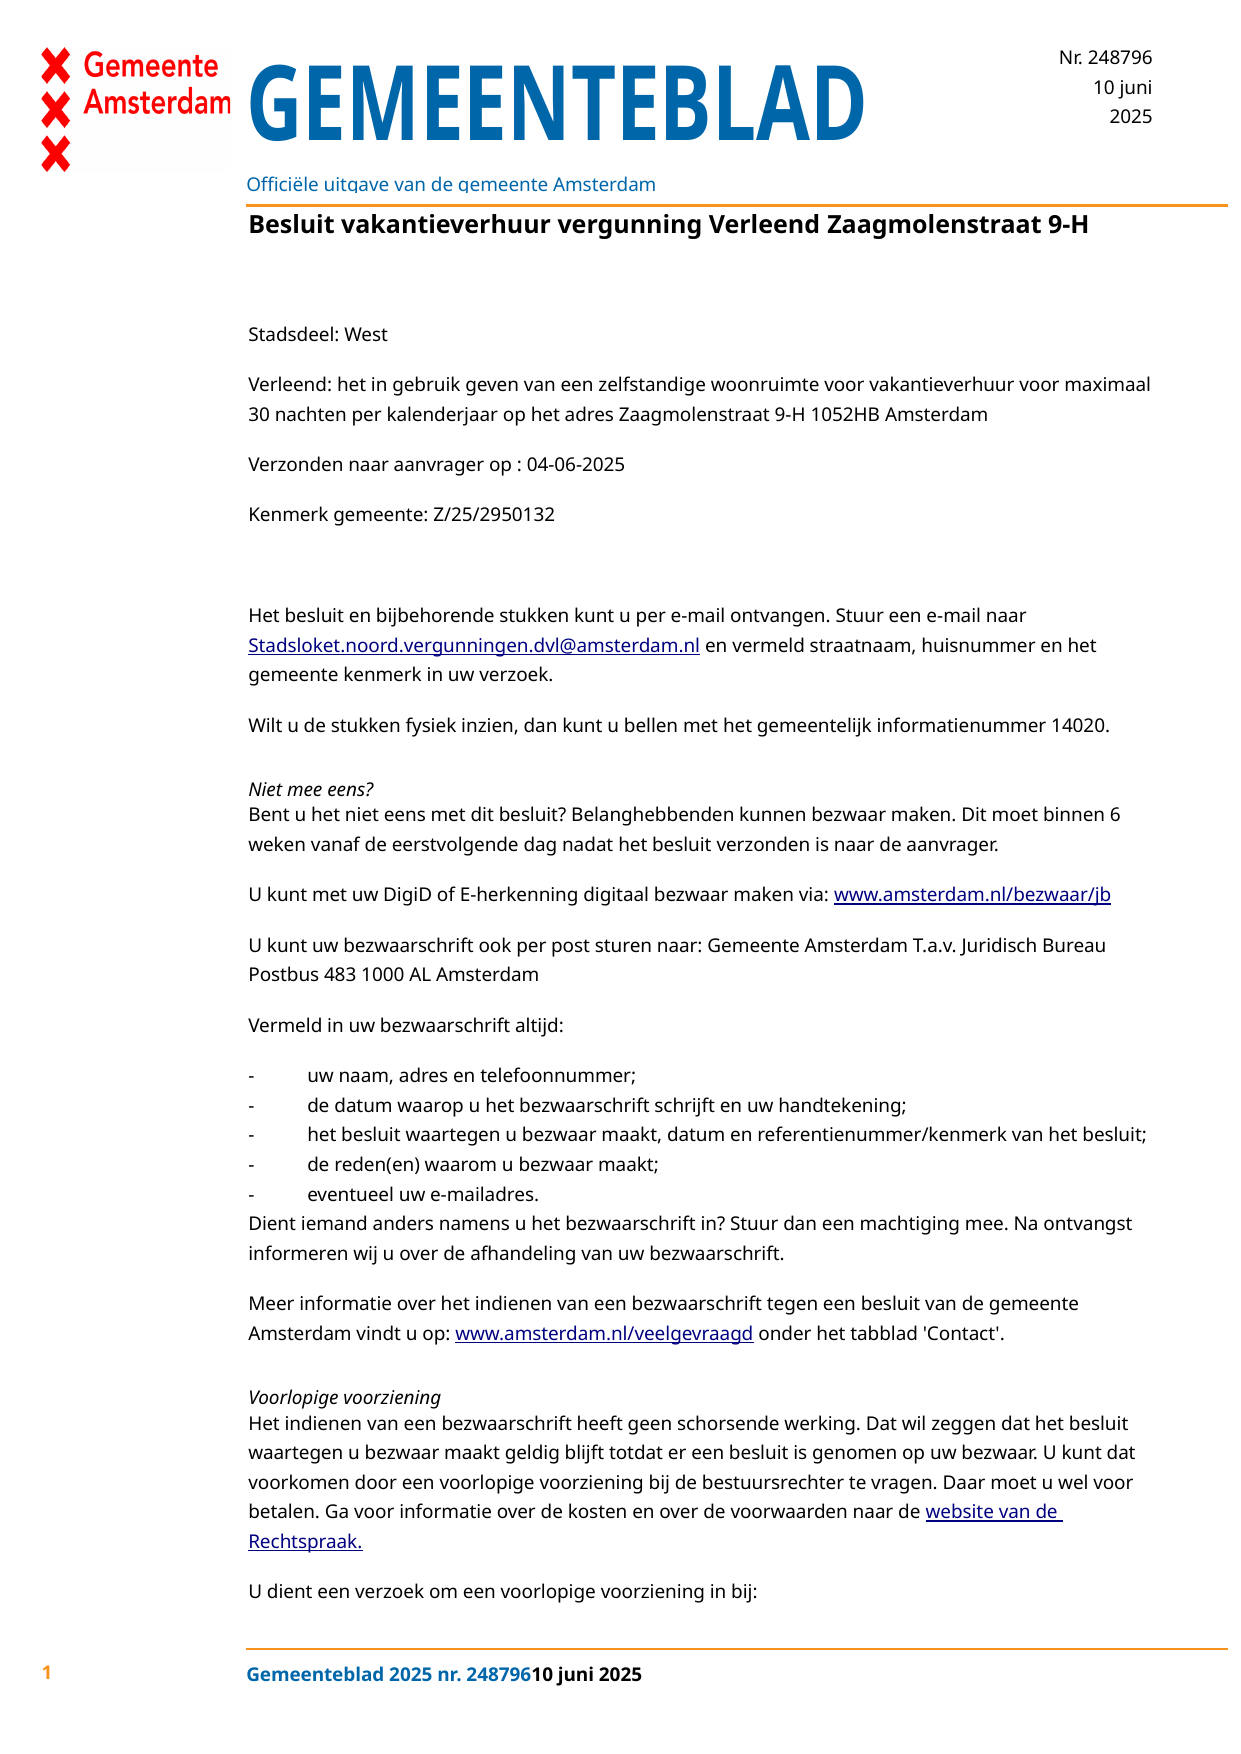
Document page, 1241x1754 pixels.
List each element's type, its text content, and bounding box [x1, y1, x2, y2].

text Vermeld in uw bezwaarschrift altijd: [248, 1012, 1152, 1038]
text Verzonden naar aanvrager op : 04-06-2025 [248, 451, 1152, 477]
text Voorlopige voorziening [248, 1384, 1152, 1410]
text Stadsdeel: West [248, 321, 1152, 346]
text U dient een verzoek om een voorlopige voorziening in bij: [248, 1578, 1152, 1604]
text Kenmerk gemeente: Z/25/2950132 [248, 502, 1152, 527]
text Dient iemand anders namens u het bezwaarschrift in? Stuur dan een machtiging mee. Na ontvangst informeren wij u over de afhandeling van uw bezwaarschrift. [248, 1210, 1152, 1266]
text Niet mee eens? [248, 776, 1152, 802]
list eventueel uw e-mailadres. [248, 1181, 1152, 1207]
list het besluit waartegen u bezwaar maakt, datum en referentienummer/kenmerk van het besluit; [248, 1122, 1152, 1147]
text U kunt met uw DigiD of E-herkenning digitaal bezwaar maken via: www.amsterdam.nl/bezwaar/jb [248, 882, 1152, 907]
text Het indienen van een bezwaarschrift heeft geen schorsende werking. Dat wil zeggen dat het besluit waartegen u bezwaar maakt geldig blijft totdat er een besluit is genomen op uw bezwaar. U kunt dat voorkomen door een voorlopige voorziening bij de bestuursrechter te vragen. Daar moet u wel voor betalen. Ga voor informatie over de kosten en over de voorwaarden naar de website van de Rechtspraak. [248, 1410, 1152, 1554]
list de datum waarop u het bezwaarschrift schrijft en uw handtekening; [248, 1092, 1152, 1118]
text Bent u het niet eens met dit besluit? Belanghebbenden kunnen bezwaar maken. Dit moet binnen 6 weken vanaf de eerstvolgende dag nadat het besluit verzonden is naar de aanvrager. [248, 802, 1152, 857]
list uw naam, adres en telefoonnummer; [248, 1062, 1152, 1088]
text Wilt u de stukken fysiek inzien, dan kunt u bellen met het gemeentelijk informatienummer 14020. [248, 712, 1152, 738]
picture [41, 47, 231, 172]
list de reden(en) waarom u bezwaar maakt; [248, 1151, 1152, 1177]
text Het besluit en bijbehorende stukken kunt u per e-mail ontvangen. Stuur een e-mail naar Stadsloket.noord.vergunningen.dvl@amsterdam.nl en vermeld straatnaam, huisnummer en het gemeente kenmerk in uw verzoek. [248, 602, 1152, 687]
text Besluit vakantieverhuur vergunning Verleend Zaagmolenstraat 9-H [248, 207, 1152, 241]
text Meer informatie over het indienen van een bezwaarschrift tegen een besluit van de gemeente Amsterdam vindt u op: www.amsterdam.nl/veelgevraagd onder het tabblad 'Contact'. [248, 1290, 1152, 1346]
text Verleend: het in gebruik geven van een zelfstandige woonruimte voor vakantieverhuur voor maximaal 30 nachten per kalenderjaar op het adres Zaagmolenstraat 9-H 1052HB Amsterdam [248, 371, 1152, 426]
text U kunt uw bezwaarschrift ook per post sturen naar: Gemeente Amsterdam T.a.v. Juridisch Bureau Postbus 483 1000 AL Amsterdam [248, 932, 1152, 987]
